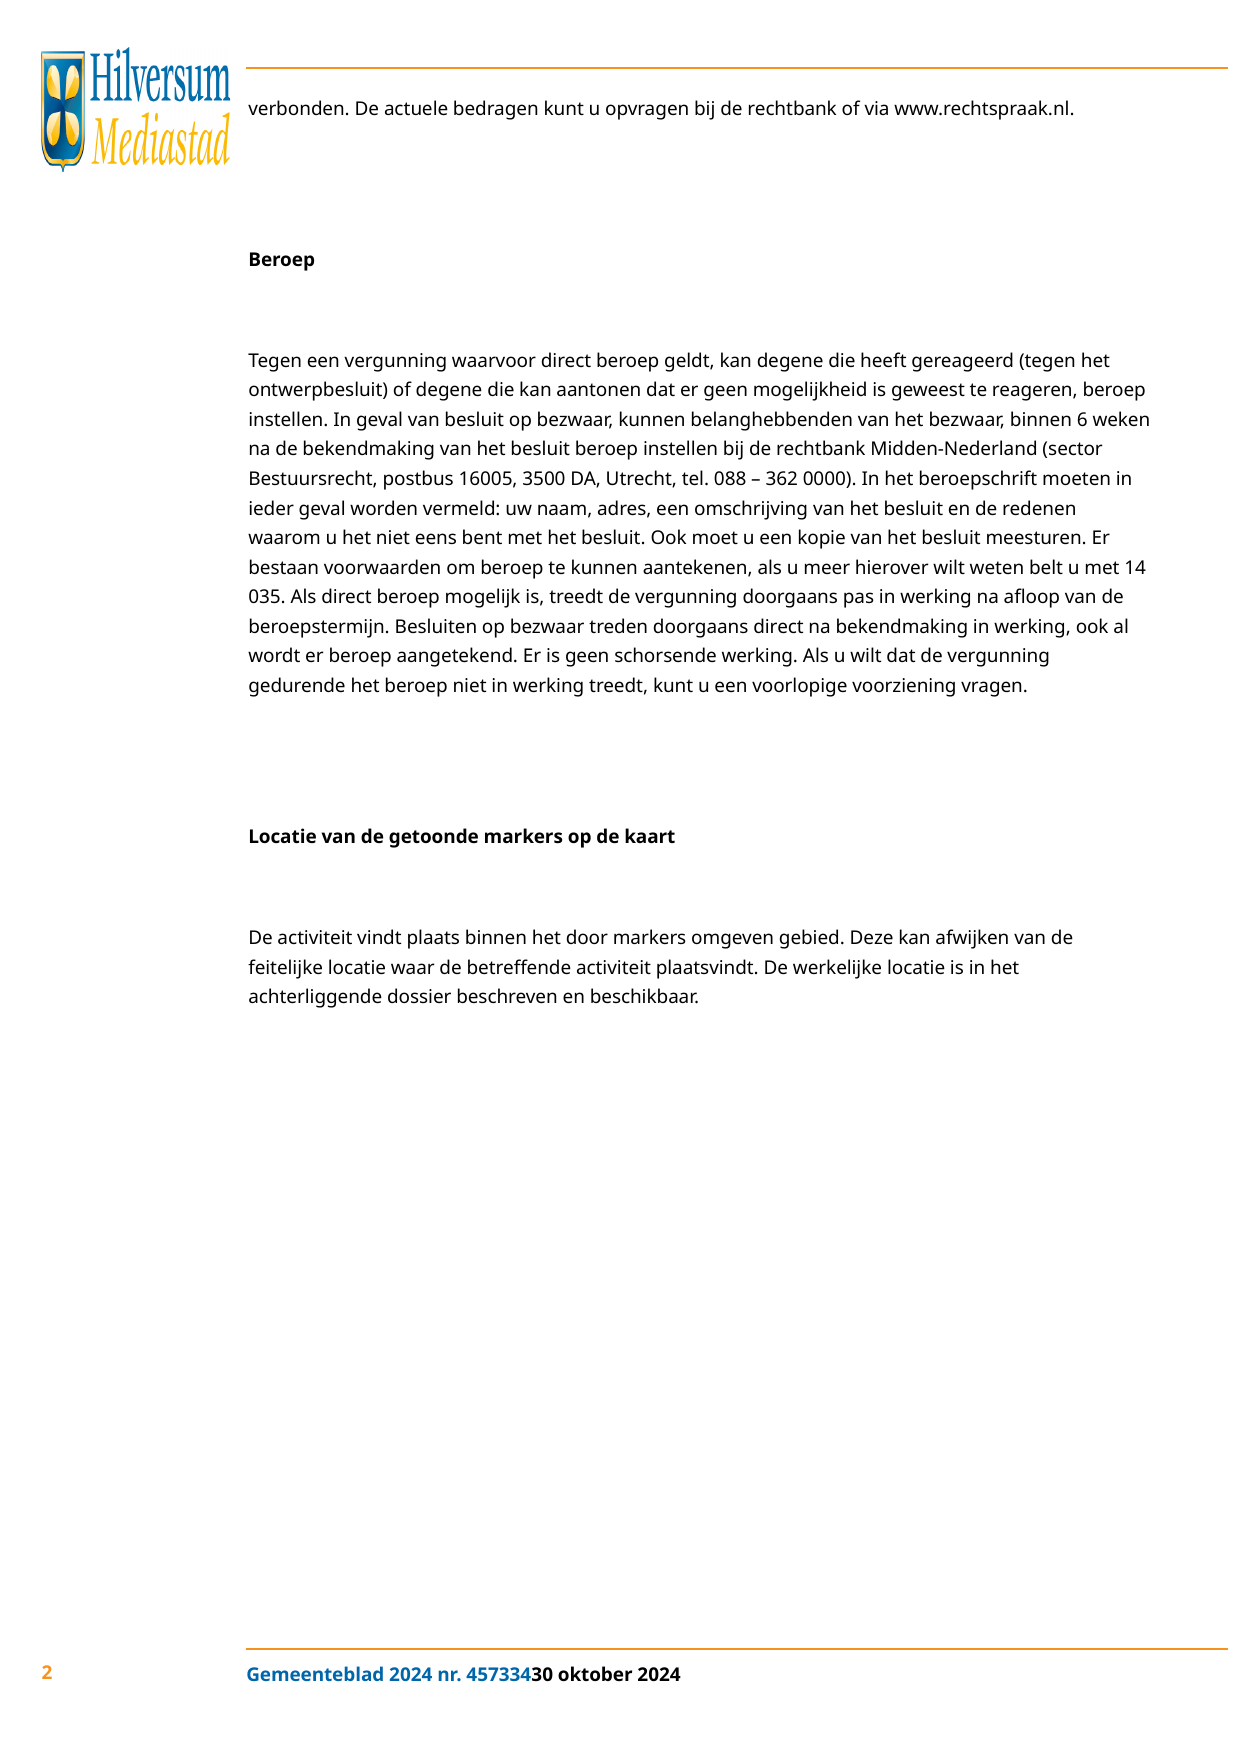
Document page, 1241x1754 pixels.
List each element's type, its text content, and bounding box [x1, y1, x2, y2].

text Beroep [248, 246, 1152, 272]
text Tegen een vergunning waarvoor direct beroep geldt, kan degene die heeft gereageerd (tegen het ontwerpbesluit) of degene die kan aantonen dat er geen mogelijkheid is geweest te reageren, beroep instellen. In geval van besluit op bezwaar, kunnen belanghebbenden van het bezwaar, binnen 6 weken na de bekendmaking van het besluit beroep instellen bij de rechtbank Midden-Nederland (sector Bestuursrecht, postbus 16005, 3500 DA, Utrecht, tel. 088 – 362 0000). In het beroepschrift moeten in ieder geval worden vermeld: uw naam, adres, een omschrijving van het besluit en de redenen waarom u het niet eens bent met het besluit. Ook moet u een kopie van het besluit meesturen. Er bestaan voorwaarden om beroep te kunnen aantekenen, als u meer hierover wilt weten belt u met 14 035. Als direct beroep mogelijk is, treedt de vergunning doorgaans pas in werking na afloop van de beroepstermijn. Besluiten op bezwaar treden doorgaans direct na bekendmaking in werking, ook al wordt er beroep aangetekend. Er is geen schorsende werking. Als u wilt dat de vergunning gedurende het beroep niet in werking treedt, kunt u een voorlopige voorziening vragen. [248, 347, 1152, 698]
text verbonden. De actuele bedragen kunt u opvragen bij de rechtbank of via www.rechtspraak.nl. [248, 95, 1152, 121]
text Locatie van de getoonde markers op de kaart [248, 823, 1152, 849]
text De activiteit vindt plaats binnen het door markers omgeven gebied. Deze kan afwijken van de feitelijke locatie waar de betreffende activiteit plaatsvindt. De werkelijke locatie is in het achterliggende dossier beschreven en beschikbaar. [248, 924, 1152, 1009]
picture [41, 47, 231, 172]
